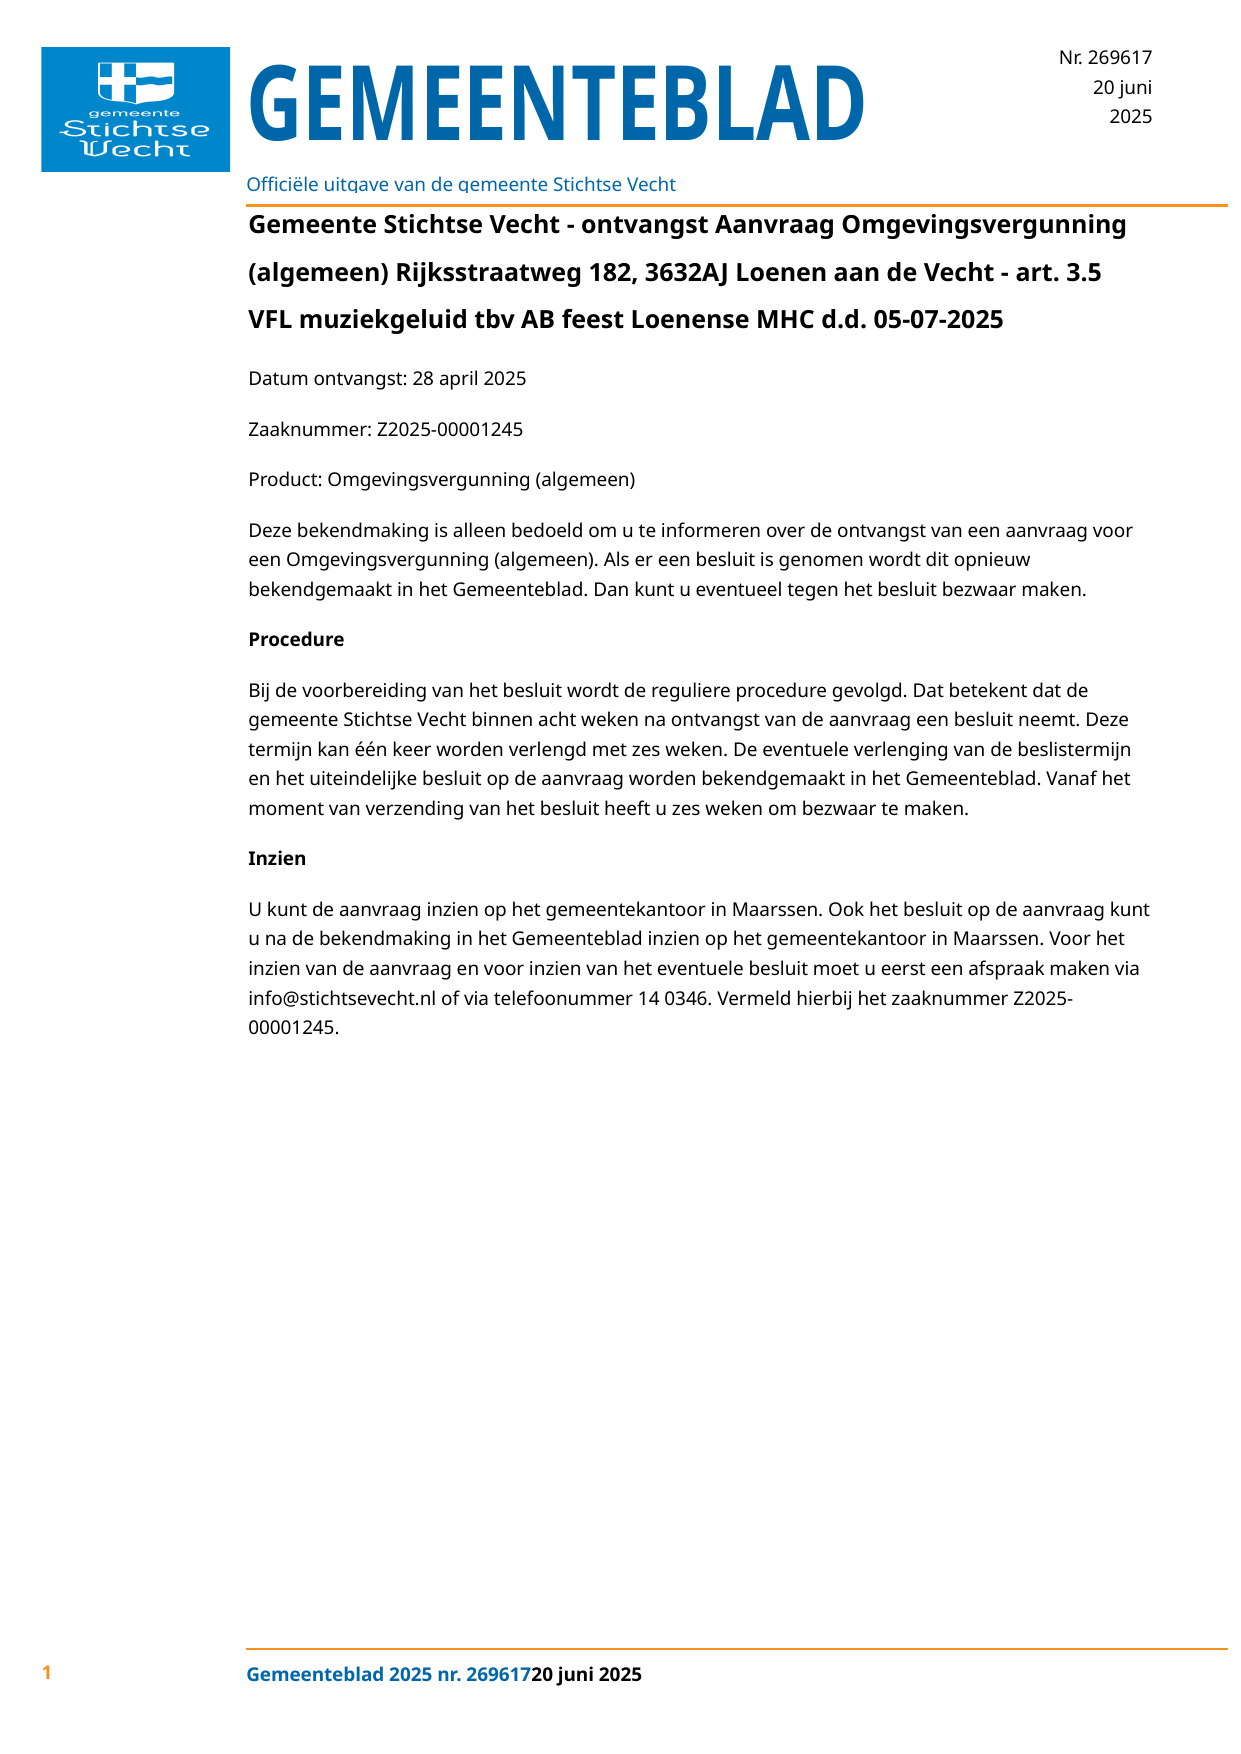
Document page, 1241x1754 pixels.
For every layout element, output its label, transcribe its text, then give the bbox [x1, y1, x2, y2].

text Datum ontvangst: 28 april 2025 [248, 366, 1152, 391]
text Zaaknummer: Z2025-00001245 [248, 416, 1152, 442]
picture [137, 63, 174, 103]
text Product: Omgevingsvergunning (algemeen) [248, 466, 1152, 492]
picture [99, 63, 135, 101]
text U kunt de aanvraag inzien op het gemeentekantoor in Maarssen. Ook het besluit op de aanvraag kunt u na de bekendmaking in het Gemeenteblad inzien op het gemeentekantoor in Maarssen. Voor het inzien van de aanvraag en voor inzien van het eventuele besluit moet u eerst een afspraak maken via info@stichtsevecht.nl of via telefoonummer 14 0346. Vermeld hierbij het zaaknummer Z2025-00001245. [248, 896, 1152, 1040]
text Gemeente Stichtse Vecht - ontvangst Aanvraag Omgevingsvergunning (algemeen) Rijksstraatweg 182, 3632AJ Loenen aan de Vecht - art. 3.5 VFL muziekgeluid tbv AB feest Loenense MHC d.d. 05-07-2025 [248, 207, 1152, 336]
text Procedure [248, 626, 1152, 652]
text Inzien [248, 846, 1152, 871]
text Deze bekendmaking is alleen bedoeld om u te informeren over de ontvangst van een aanvraag voor een Omgevingsvergunning (algemeen). Als er een besluit is genomen wordt dit opnieuw bekendgemaakt in het Gemeenteblad. Dan kunt u eventueel tegen het besluit bezwaar maken. [248, 517, 1152, 602]
text Bij de voorbereiding van het besluit wordt de reguliere procedure gevolgd. Dat betekent dat de gemeente Stichtse Vecht binnen acht weken na ontvangst van de aanvraag een besluit neemt. Deze termijn kan één keer worden verlengd met zes weken. De eventuele verlenging van de beslistermijn en het uiteindelijke besluit op de aanvraag worden bekendgemaakt in het Gemeenteblad. Vanaf het moment van verzending van het besluit heeft u zes weken om bezwaar te maken. [248, 677, 1152, 821]
